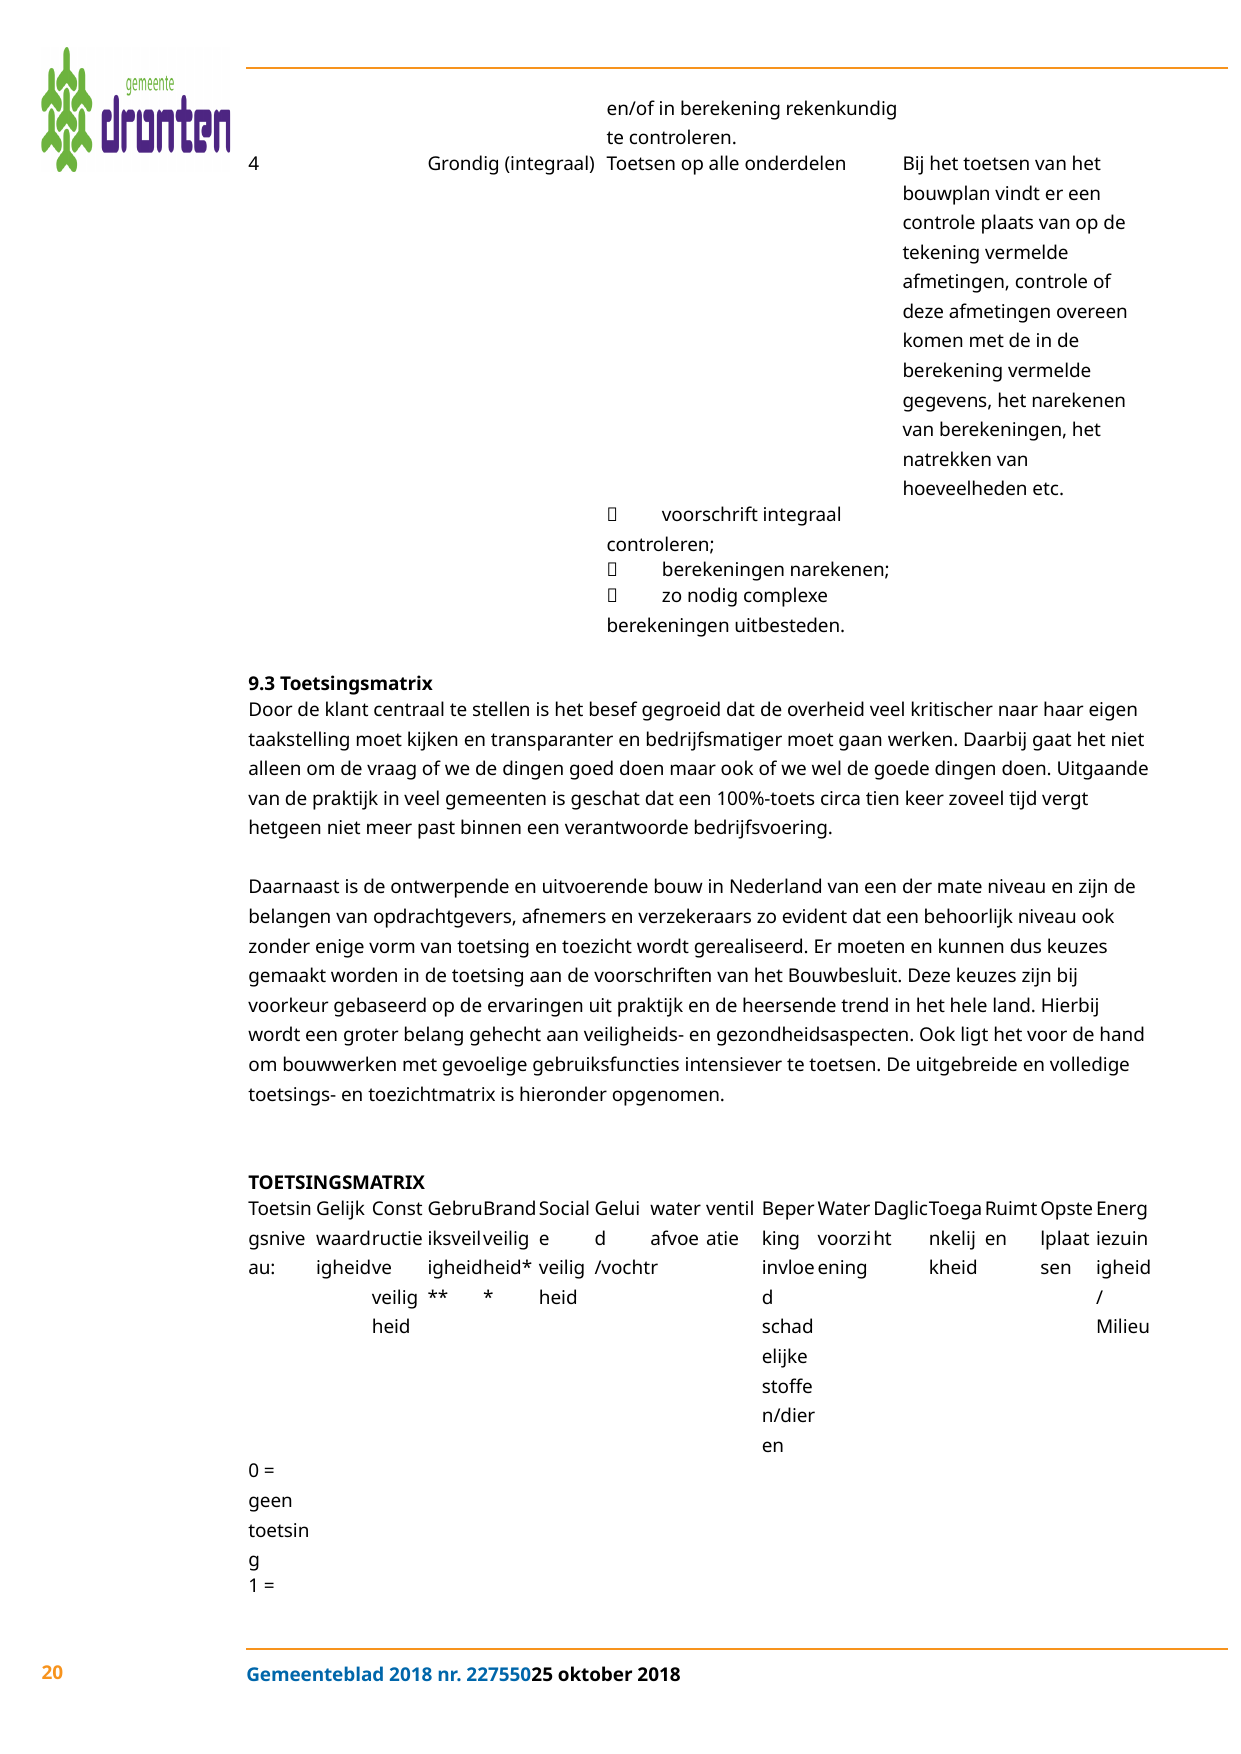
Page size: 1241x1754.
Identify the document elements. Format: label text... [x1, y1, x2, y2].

table_cell [929, 1572, 984, 1598]
table_cell Gelijkwaardigheid [316, 1195, 372, 1458]
table_cell [483, 1572, 539, 1598]
table_cell 4 [248, 150, 427, 501]
text 9.3 Toetsingsmatrix [248, 670, 1152, 696]
table_cell Beperking invloed schadelijke stoffen/dieren [762, 1195, 817, 1458]
table_cell [594, 1458, 650, 1572]
table_cell [427, 557, 606, 582]
table_cell [902, 95, 1152, 150]
table_cell [427, 95, 606, 150]
table_cell [594, 1572, 650, 1598]
table_cell Brandveiligheid** [483, 1195, 539, 1458]
table_cell Opstelplaatsen [1040, 1195, 1096, 1458]
table_cell [873, 1572, 929, 1598]
table_cell ventilatie [706, 1195, 762, 1458]
table_cell [427, 1572, 483, 1598]
table_cell [762, 1458, 817, 1572]
table_cell [427, 501, 606, 557]
table_cell [316, 1572, 372, 1598]
table_cell 0 = geen toetsing [248, 1458, 316, 1572]
table_cell Watervoorziening [817, 1195, 873, 1458]
table_cell [985, 1572, 1040, 1598]
table_cell [650, 1572, 706, 1598]
table_cell [985, 1458, 1040, 1572]
table_cell Energiezuinigheid/Milieu [1096, 1195, 1152, 1458]
table_cell [539, 1458, 594, 1572]
table_cell 1 = [248, 1572, 316, 1598]
table_cell waterafvoer [650, 1195, 706, 1458]
table_cell [372, 1572, 427, 1598]
table_cell [248, 557, 427, 582]
table_cell Bij het toetsen van het bouwplan vindt er een controle plaats van op de tekening vermelde afmetingen, controle of deze afmetingen overeen komen met de in de berekening vermelde gegevens, het narekenen van berekeningen, het natrekken van hoeveelheden etc. [902, 150, 1152, 501]
table_cell [902, 582, 1152, 638]
table_cell [706, 1572, 762, 1598]
table_cell [248, 501, 427, 557]
table_cell Toetsen op alle onderdelen [606, 150, 902, 501]
table_cell [902, 557, 1152, 582]
table_cell [1040, 1458, 1096, 1572]
table_cell [248, 95, 427, 150]
table_cell Toetsingsniveau: [248, 1195, 316, 1458]
table_cell [427, 1458, 483, 1572]
table_cell [427, 582, 606, 638]
picture [41, 47, 231, 172]
text Daarnaast is de ontwerpende en uitvoerende bouw in Nederland van een der mate niveau en zijn de belangen van opdrachtgevers, afnemers en verzekeraars zo evident dat een behoorlijk niveau ook zonder enige vorm van toetsing en toezicht wordt gerealiseerd. Er moeten en kunnen dus keuzes gemaakt worden in de toetsing aan de voorschriften van het Bouwbesluit. Deze keuzes zijn bij voorkeur gebaseerd op de ervaringen uit praktijk en de heersende trend in het hele land. Hierbij wordt een groter belang gehecht aan veiligheids- en gezondheidsaspecten. Ook ligt het voor de hand om bouwwerken met gevoelige gebruiksfuncties intensiever te toetsen. De uitgebreide en volledige toetsings- en toezichtmatrix is hieronder opgenomen. [248, 874, 1152, 1106]
table_cell [817, 1458, 873, 1572]
table_cell [929, 1458, 984, 1572]
table_cell  voorschrift integraal controleren; [606, 501, 902, 557]
table_cell [1096, 1458, 1152, 1572]
table_cell [483, 1458, 539, 1572]
table_cell [762, 1572, 817, 1598]
text Door de klant centraal te stellen is het besef gegroeid dat de overheid veel kritischer naar haar eigen taakstelling moet kijken en transparanter en bedrijfsmatiger moet gaan werken. Daarbij gaat het niet alleen om de vraag of we de dingen goed doen maar ook of we wel de goede dingen doen. Uitgaande van de praktijk in veel gemeenten is geschat dat een 100%-toets circa tien keer zoveel tijd vergt hetgeen niet meer past binnen een verantwoorde bedrijfsvoering. [248, 696, 1152, 840]
table_cell Toegankelijkheid [929, 1195, 984, 1458]
table_cell Sociale veiligheid [539, 1195, 594, 1458]
table_cell [539, 1572, 594, 1598]
table_cell Ruimten [985, 1195, 1040, 1458]
table_cell Daglicht [873, 1195, 929, 1458]
table_cell [873, 1458, 929, 1572]
table_cell Grondig (integraal) [427, 150, 606, 501]
table_cell [706, 1458, 762, 1572]
table_cell [1096, 1572, 1152, 1598]
table_cell Geluid /vocht [594, 1195, 650, 1458]
table_cell Constructieve veiligheid [372, 1195, 427, 1458]
table_cell  berekeningen narekenen; [606, 557, 902, 582]
table_cell [372, 1458, 427, 1572]
table_cell [1040, 1572, 1096, 1598]
table_cell Gebruiksveiligheid** [427, 1195, 483, 1458]
table_cell [817, 1572, 873, 1598]
table_cell  zo nodig complexe berekeningen uitbesteden. [606, 582, 902, 638]
table_cell [902, 501, 1152, 557]
table_cell [316, 1458, 372, 1572]
table_cell [248, 582, 427, 638]
table_cell en/of in berekening rekenkundig te controleren. [606, 95, 902, 150]
table_header TOETSINGSMATRIX [248, 1170, 1152, 1195]
table_cell [650, 1458, 706, 1572]
